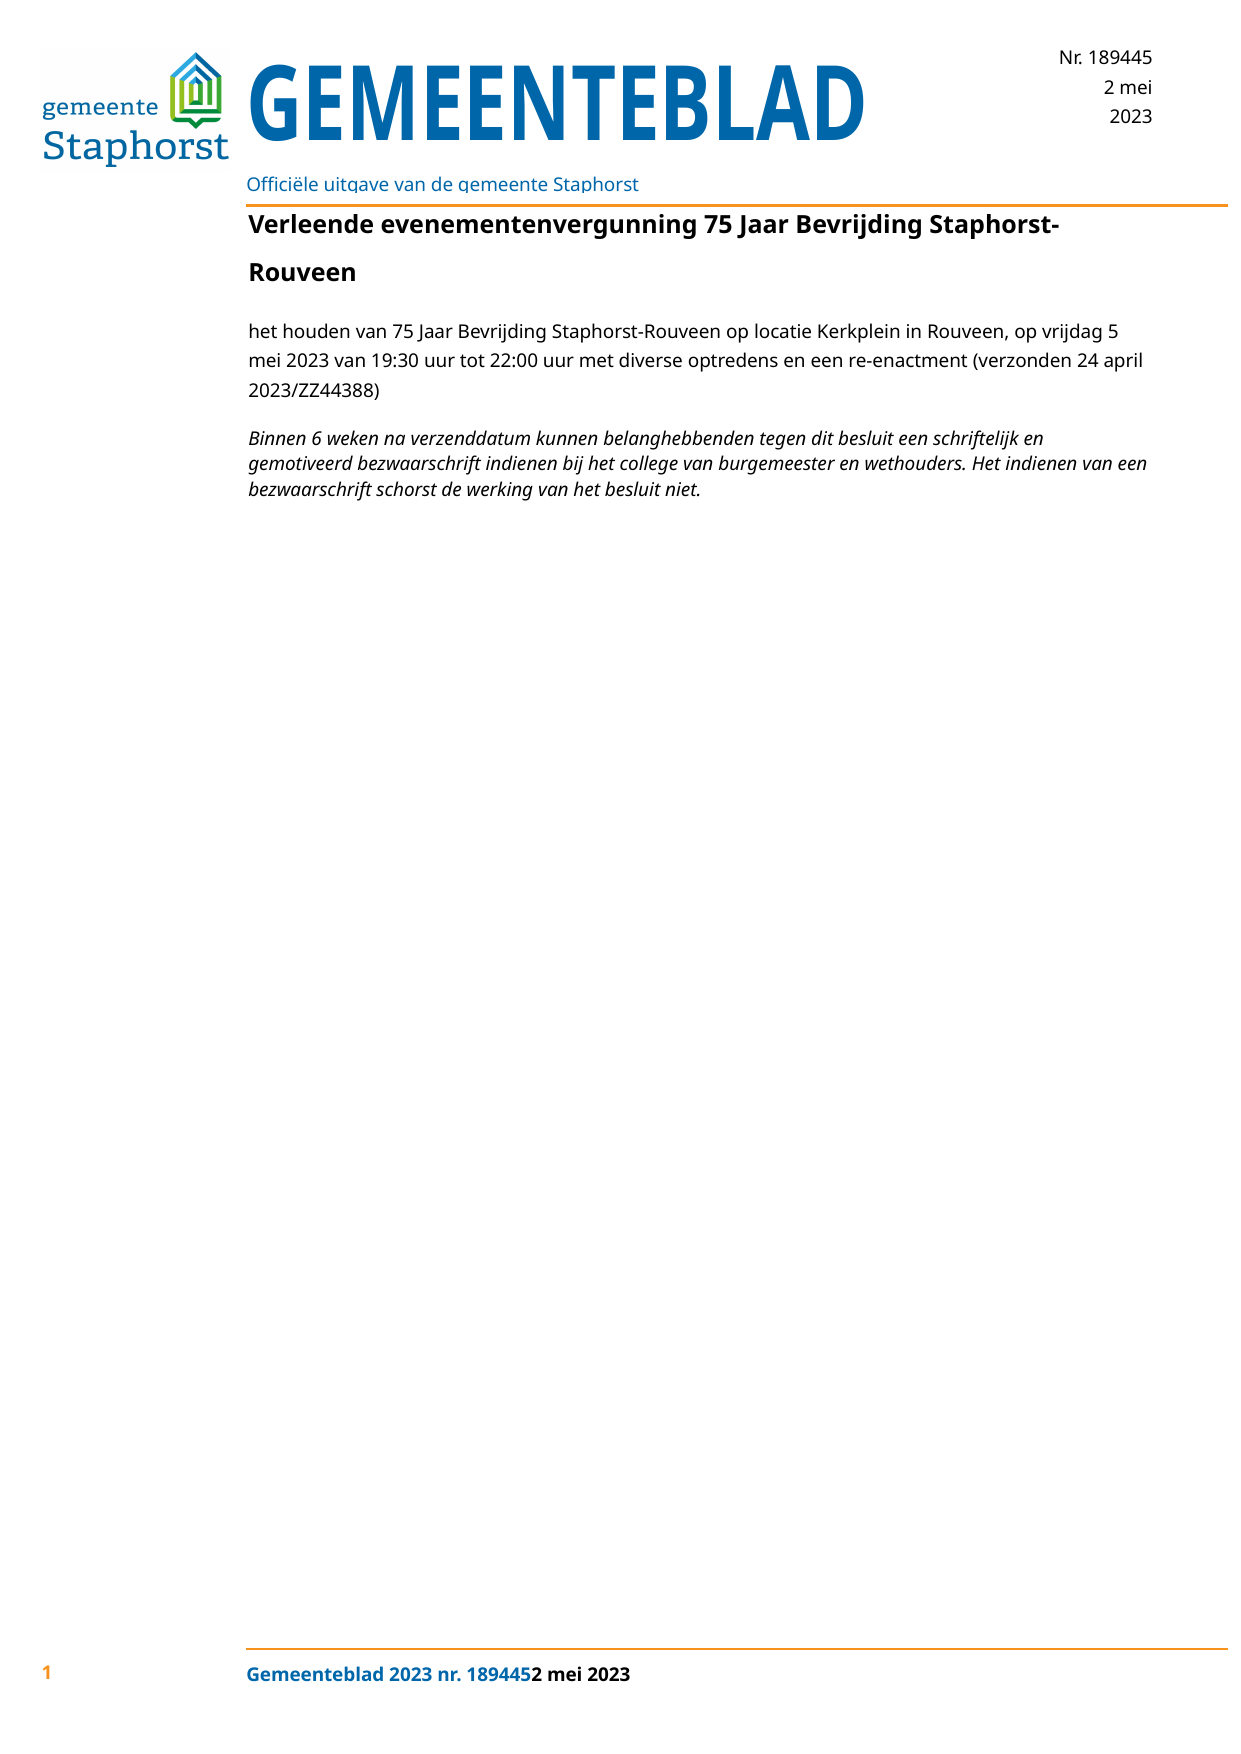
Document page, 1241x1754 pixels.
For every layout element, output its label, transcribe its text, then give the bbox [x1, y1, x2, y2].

picture [41, 47, 231, 172]
text Verleende evenementenvergunning 75 Jaar Bevrijding Staphorst-Rouveen [248, 207, 1152, 288]
text het houden van 75 Jaar Bevrijding Staphorst-Rouveen op locatie Kerkplein in Rouveen, op vrijdag 5 mei 2023 van 19:30 uur tot 22:00 uur met diverse optredens en een re-enactment (verzonden 24 april 2023/ZZ44388) [248, 318, 1152, 403]
text Binnen 6 weken na verzenddatum kunnen belanghebbenden tegen dit besluit een schriftelijk en gemotiveerd bezwaarschrift indienen bij het college van burgemeester en wethouders. Het indienen van een bezwaarschrift schorst de werking van het besluit niet. [248, 425, 1152, 502]
